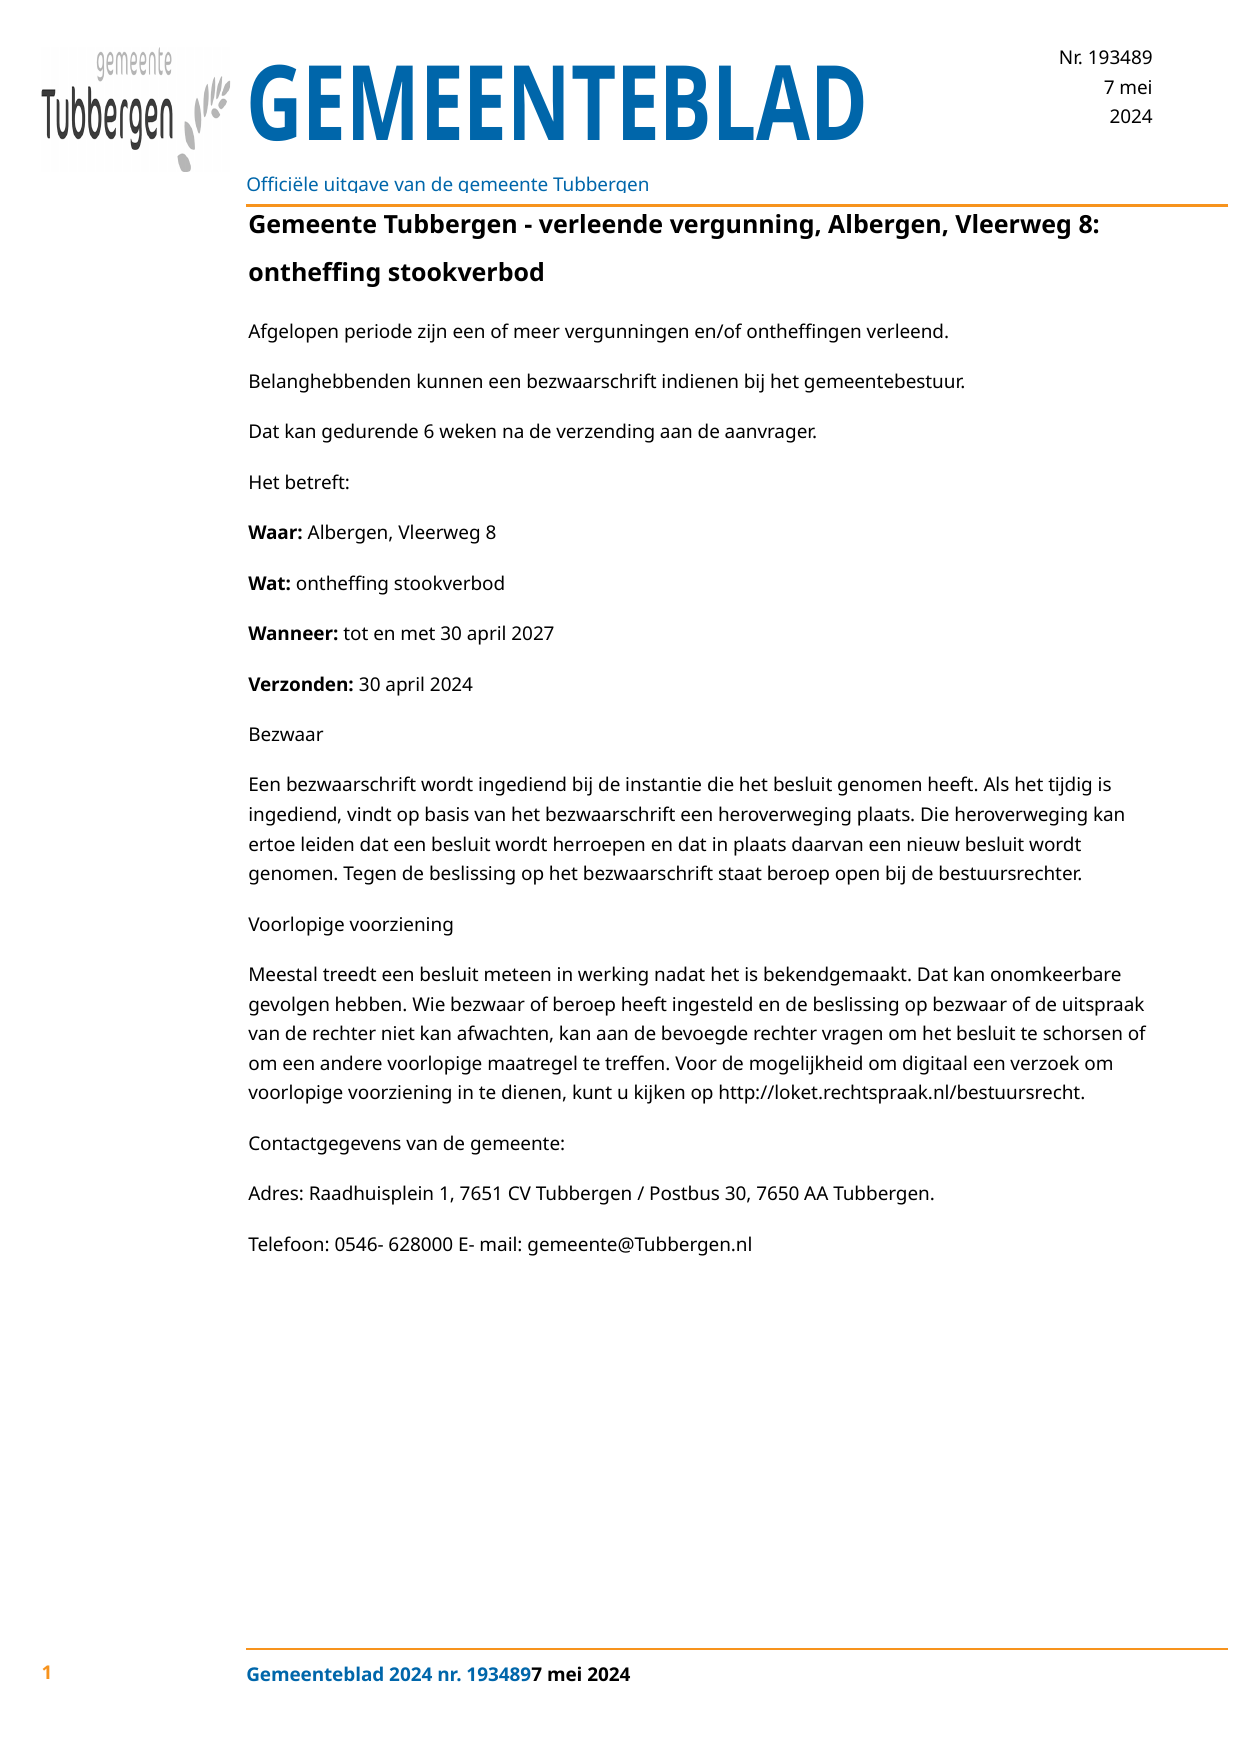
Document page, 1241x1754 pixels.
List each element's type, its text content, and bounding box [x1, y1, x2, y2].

text Een bezwaarschrift wordt ingediend bij de instantie die het besluit genomen heeft. Als het tijdig is ingediend, vindt op basis van het bezwaarschrift een heroverweging plaats. Die heroverweging kan ertoe leiden dat een besluit wordt herroepen en dat in plaats daarvan een nieuw besluit wordt genomen. Tegen de beslissing op het bezwaarschrift staat beroep open bij de bestuursrechter. [248, 772, 1152, 886]
text Bezwaar [248, 721, 1152, 747]
text Belanghebbenden kunnen een bezwaarschrift indienen bij het gemeentebestuur. [248, 368, 1152, 394]
text Dat kan gedurende 6 weken na de verzending aan de aanvrager. [248, 419, 1152, 444]
text Contactgegevens van de gemeente: [248, 1130, 1152, 1156]
text Verzonden: 30 april 2024 [248, 671, 1152, 697]
text Wat: ontheffing stookverbod [248, 570, 1152, 596]
text Gemeente Tubbergen - verleende vergunning, Albergen, Vleerweg 8: ontheffing stookverbod [248, 207, 1152, 288]
text Het betreft: [248, 469, 1152, 495]
text Telefoon: 0546- 628000 E- mail: gemeente@Tubbergen.nl [248, 1231, 1152, 1257]
text Wanneer: tot en met 30 april 2027 [248, 620, 1152, 646]
text Adres: Raadhuisplein 1, 7651 CV Tubbergen / Postbus 30, 7650 AA Tubbergen. [248, 1180, 1152, 1206]
picture [41, 47, 231, 172]
text Waar: Albergen, Vleerweg 8 [248, 519, 1152, 545]
text Meestal treedt een besluit meteen in werking nadat het is bekendgemaakt. Dat kan onomkeerbare gevolgen hebben. Wie bezwaar of beroep heeft ingesteld en de beslissing op bezwaar of de uitspraak van de rechter niet kan afwachten, kan aan de bevoegde rechter vragen om het besluit te schorsen of om een andere voorlopige maatregel te treffen. Voor de mogelijkheid om digitaal een verzoek om voorlopige voorziening in te dienen, kunt u kijken op http://loket.rechtspraak.nl/bestuursrecht. [248, 961, 1152, 1105]
text Afgelopen periode zijn een of meer vergunningen en/of ontheffingen verleend. [248, 318, 1152, 344]
text Voorlopige voorziening [248, 911, 1152, 937]
